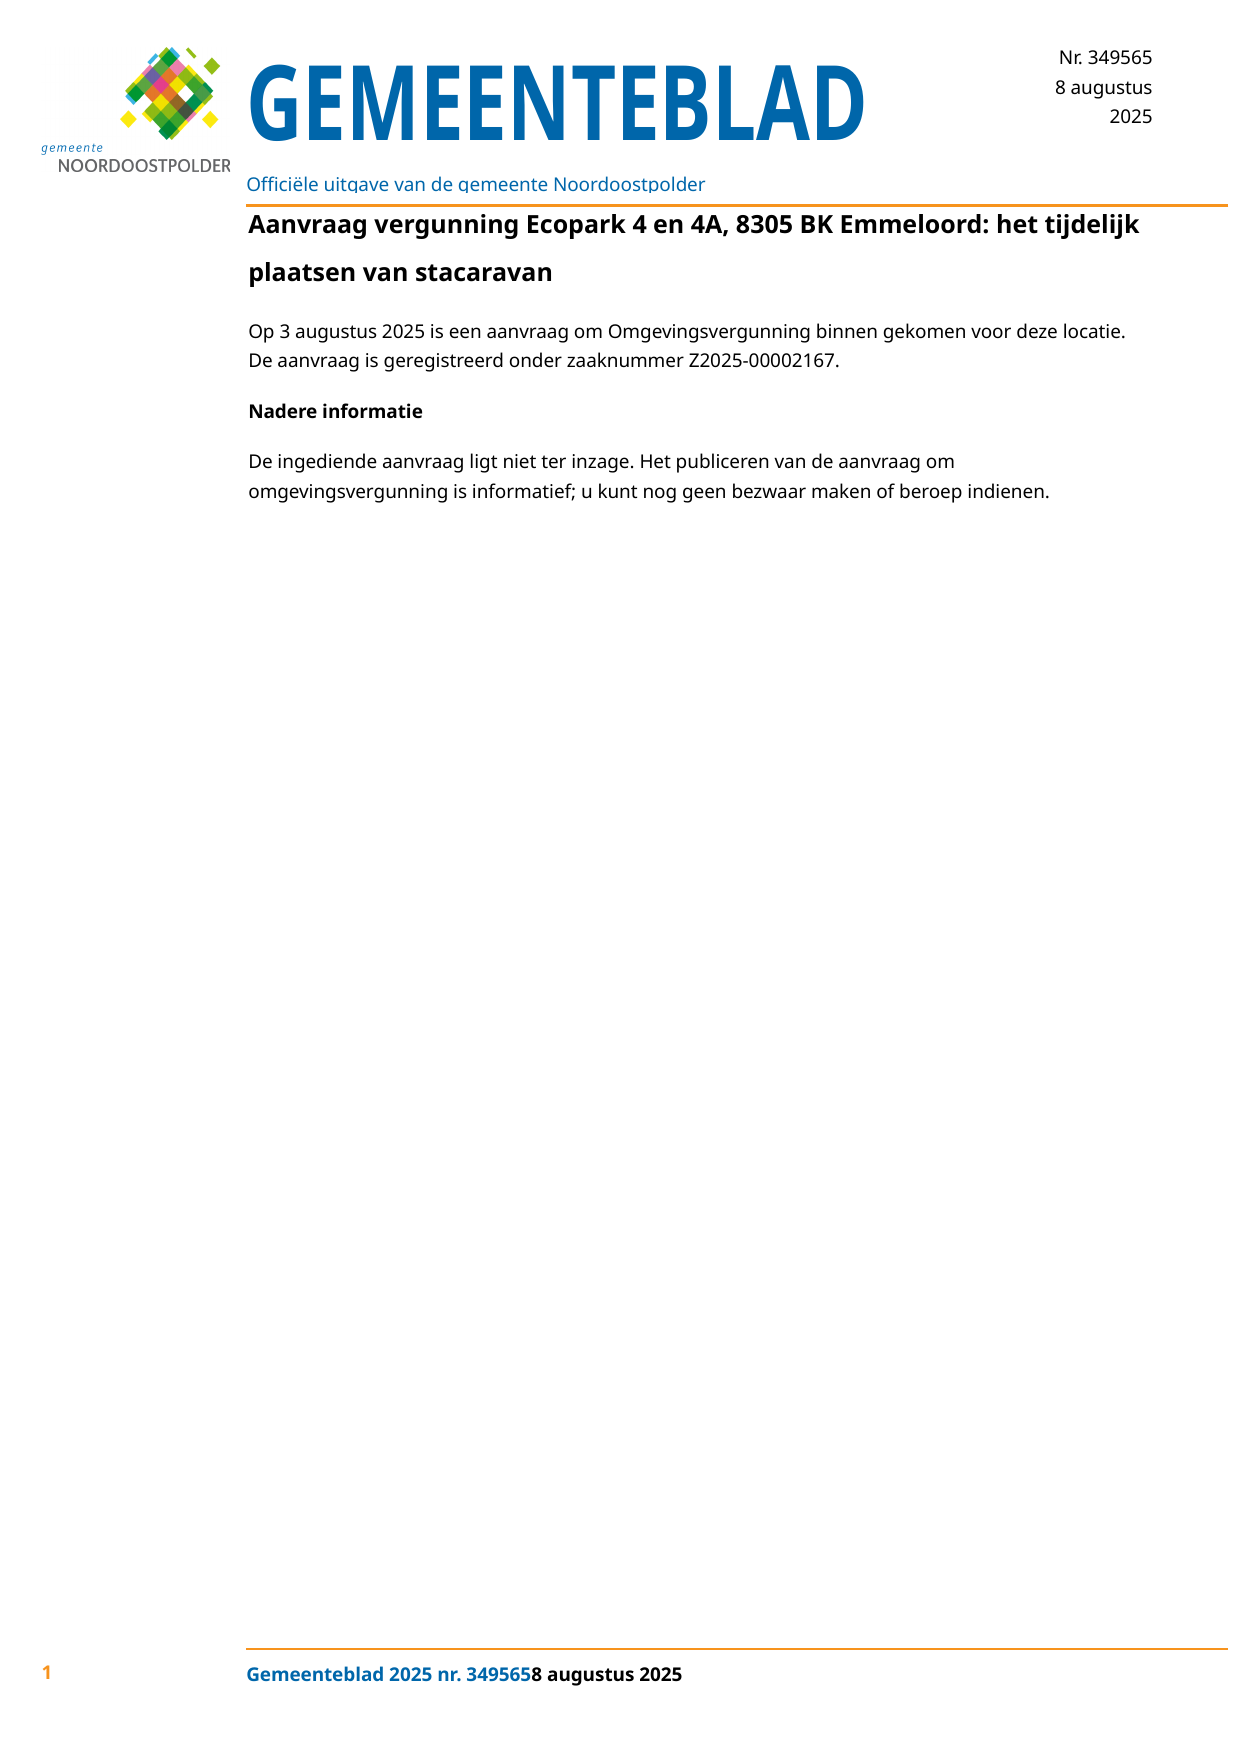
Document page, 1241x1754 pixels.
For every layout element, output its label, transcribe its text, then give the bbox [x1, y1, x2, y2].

text De ingediende aanvraag ligt niet ter inzage. Het publiceren van de aanvraag om omgevingsvergunning is informatief; u kunt nog geen bezwaar maken of beroep indienen. [248, 448, 1152, 504]
picture [41, 47, 231, 172]
text Op 3 augustus 2025 is een aanvraag om Omgevingsvergunning binnen gekomen voor deze locatie. De aanvraag is geregistreerd onder zaaknummer Z2025-00002167. [248, 318, 1152, 373]
text Aanvraag vergunning Ecopark 4 en 4A, 8305 BK Emmeloord: het tijdelijk plaatsen van stacaravan [248, 207, 1152, 288]
text Nadere informatie [248, 398, 1152, 424]
